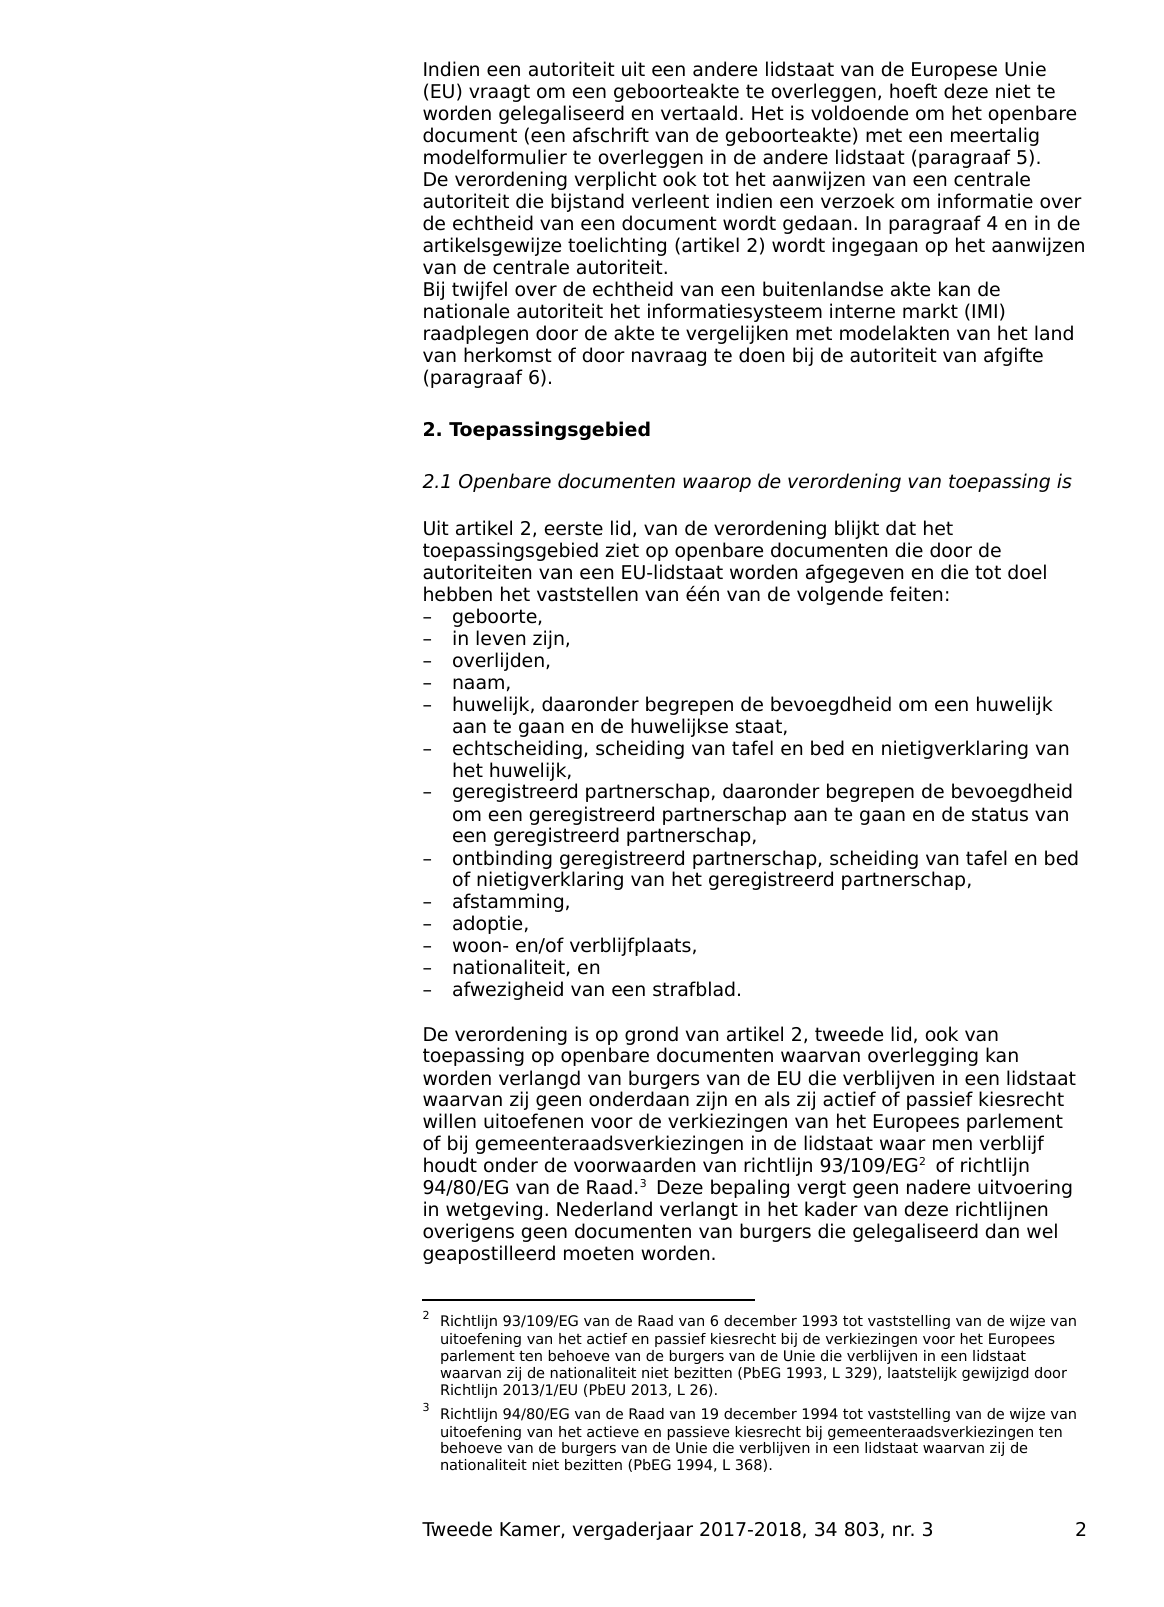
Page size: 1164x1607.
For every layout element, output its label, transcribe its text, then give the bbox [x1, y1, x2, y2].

text – adoptie, [422, 913, 1087, 935]
text Bij twijfel over de echtheid van een buitenlandse akte kan de nationale autoriteit het informatiesysteem interne markt (IMI) raadplegen door de akte te vergelijken met modelakten van het land van herkomst of door navraag te doen bij de autoriteit van afgifte (paragraaf 6). [422, 279, 1087, 389]
subtitle 2. Toepassingsgebied [422, 419, 1087, 441]
text – woon- en/of verblijfplaats, [422, 935, 1087, 957]
text – huwelijk, daaronder begrepen de bevoegdheid om een huwelijk aan te gaan en de huwelijkse staat, [422, 693, 1087, 737]
subtitle 2.1 Openbare documenten waarop de verordening van toepassing is [422, 471, 1087, 493]
text – ontbinding geregistreerd partnerschap, scheiding van tafel en bed of nietigverklaring van het geregistreerd partnerschap, [422, 847, 1087, 891]
text – geregistreerd partnerschap, daaronder begrepen de bevoegdheid om een geregistreerd partnerschap aan te gaan en de status van een geregistreerd partnerschap, [422, 781, 1087, 847]
text Uit artikel 2, eerste lid, van de verordening blijkt dat het toepassingsgebied ziet op openbare documenten die door de autoriteiten van een EU-lidstaat worden afgegeven en die tot doel hebben het vaststellen van één van de volgende feiten: [422, 518, 1087, 606]
text – overlijden, [422, 649, 1087, 672]
text – afwezigheid van een strafblad. [422, 979, 1087, 1001]
text – echtscheiding, scheiding van tafel en bed en nietigverklaring van het huwelijk, [422, 737, 1087, 781]
text Indien een autoriteit uit een andere lidstaat van de Europese Unie (EU) vraagt om een geboorteakte te overleggen, hoeft deze niet te worden gelegaliseerd en vertaald. Het is voldoende om het openbare document (een afschrift van de geboorteakte) met een meertalig modelformulier te overleggen in de andere lidstaat (paragraaf 5). [422, 59, 1087, 169]
text Richtlijn 93/109/EG van de Raad van 6 december 1993 tot vaststelling van de wijze van uitoefening van het actief en passief kiesrecht bij de verkiezingen voor het Europees parlement ten behoeve van de burgers van de Unie die verblijven in een lidstaat waarvan zij de nationaliteit niet bezitten (PbEG 1993, L 329), laatstelijk gewijzigd door Richtlijn 2013/1/EU (PbEU 2013, L 26). [422, 1309, 1087, 1399]
text De verordening is op grond van artikel 2, tweede lid, ook van toepassing op openbare documenten waarvan overlegging kan worden verlangd van burgers van de EU die verblijven in een lidstaat waarvan zij geen onderdaan zijn en als zij actief of passief kiesrecht willen uitoefenen voor de verkiezingen van het Europees parlement of bij gemeenteraadsverkiezingen in de lidstaat waar men verblijf houdt onder de voorwaarden van richtlijn 93/109/EG of richtlijn 94/80/EG van de Raad. Deze bepaling vergt geen nadere uitvoering in wetgeving. Nederland verlangt in het kader van deze richtlijnen overigens geen documenten van burgers die gelegaliseerd dan wel geapostilleerd moeten worden. [422, 1023, 1087, 1265]
text De verordening verplicht ook tot het aanwijzen van een centrale autoriteit die bijstand verleent indien een verzoek om informatie over de echtheid van een document wordt gedaan. In paragraaf 4 en in de artikelsgewijze toelichting (artikel 2) wordt ingegaan op het aanwijzen van de centrale autoriteit. [422, 169, 1087, 279]
text – in leven zijn, [422, 628, 1087, 649]
text – naam, [422, 672, 1087, 693]
text – nationaliteit, en [422, 957, 1087, 979]
text – afstamming, [422, 891, 1087, 913]
text – geboorte, [422, 606, 1087, 628]
text Richtlijn 94/80/EG van de Raad van 19 december 1994 tot vaststelling van de wijze van uitoefening van het actieve en passieve kiesrecht bij gemeenteraadsverkiezingen ten behoeve van de burgers van de Unie die verblijven in een lidstaat waarvan zij de nationaliteit niet bezitten (PbEG 1994, L 368). [422, 1402, 1087, 1474]
